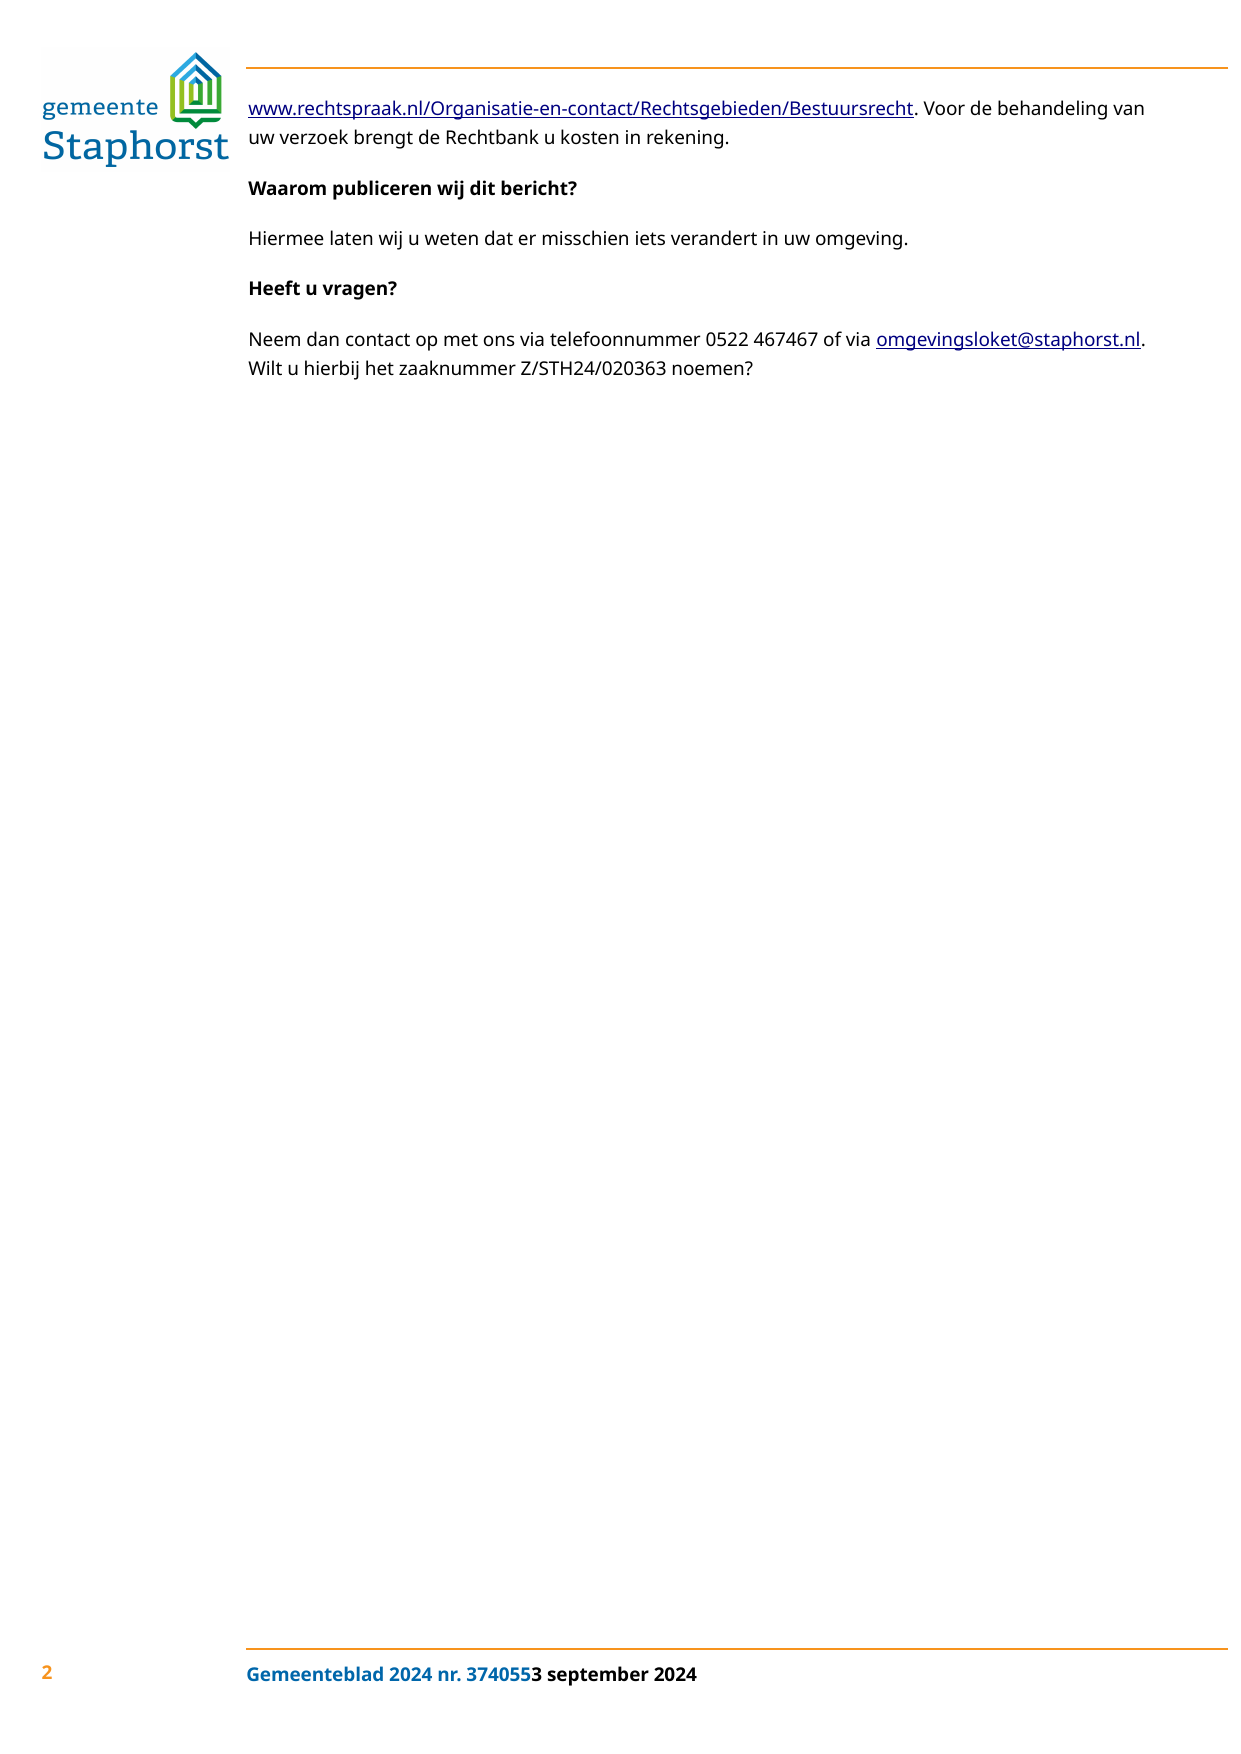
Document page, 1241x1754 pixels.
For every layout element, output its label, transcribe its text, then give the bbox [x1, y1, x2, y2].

text Waarom publiceren wij dit bericht? [248, 175, 1152, 201]
text Hiermee laten wij u weten dat er misschien iets verandert in uw omgeving. [248, 225, 1152, 251]
text Neem dan contact op met ons via telefoonnummer 0522 467467 of via omgevingsloket@staphorst.nl. Wilt u hierbij het zaaknummer Z/STH24/020363 noemen? [248, 326, 1152, 381]
text www.rechtspraak.nl/Organisatie-en-contact/Rechtsgebieden/Bestuursrecht. Voor de behandeling van uw verzoek brengt de Rechtbank u kosten in rekening. [248, 95, 1152, 150]
text Heeft u vragen? [248, 276, 1152, 301]
picture [41, 47, 231, 172]
